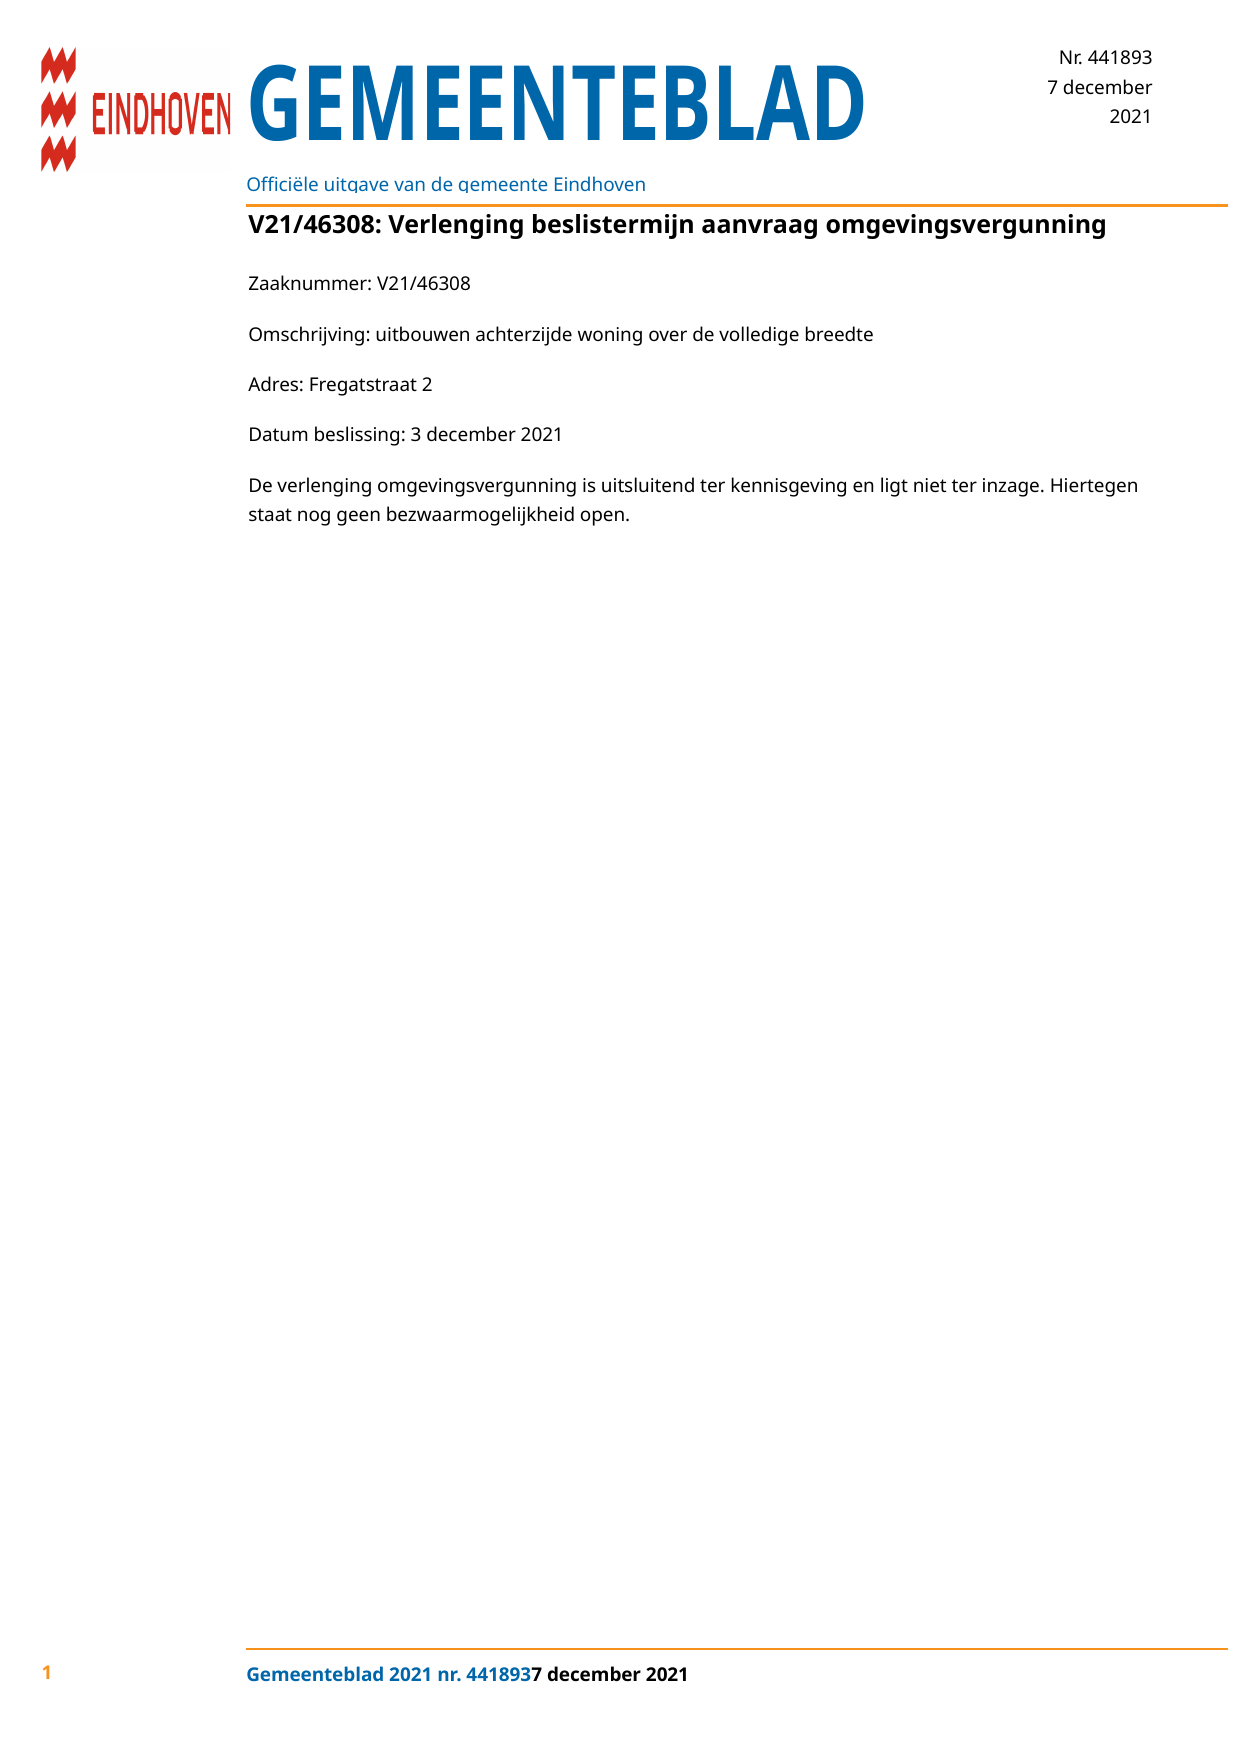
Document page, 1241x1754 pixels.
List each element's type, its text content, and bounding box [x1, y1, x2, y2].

text De verlenging omgevingsvergunning is uitsluitend ter kennisgeving en ligt niet ter inzage. Hiertegen staat nog geen bezwaarmogelijkheid open. [248, 472, 1152, 527]
text Datum beslissing: 3 december 2021 [248, 422, 1152, 447]
text Adres: Fregatstraat 2 [248, 371, 1152, 397]
picture [41, 47, 231, 172]
text Omschrijving: uitbouwen achterzijde woning over de volledige breedte [248, 321, 1152, 346]
text Zaaknummer: V21/46308 [248, 270, 1152, 296]
text V21/46308: Verlenging beslistermijn aanvraag omgevingsvergunning [248, 207, 1152, 241]
